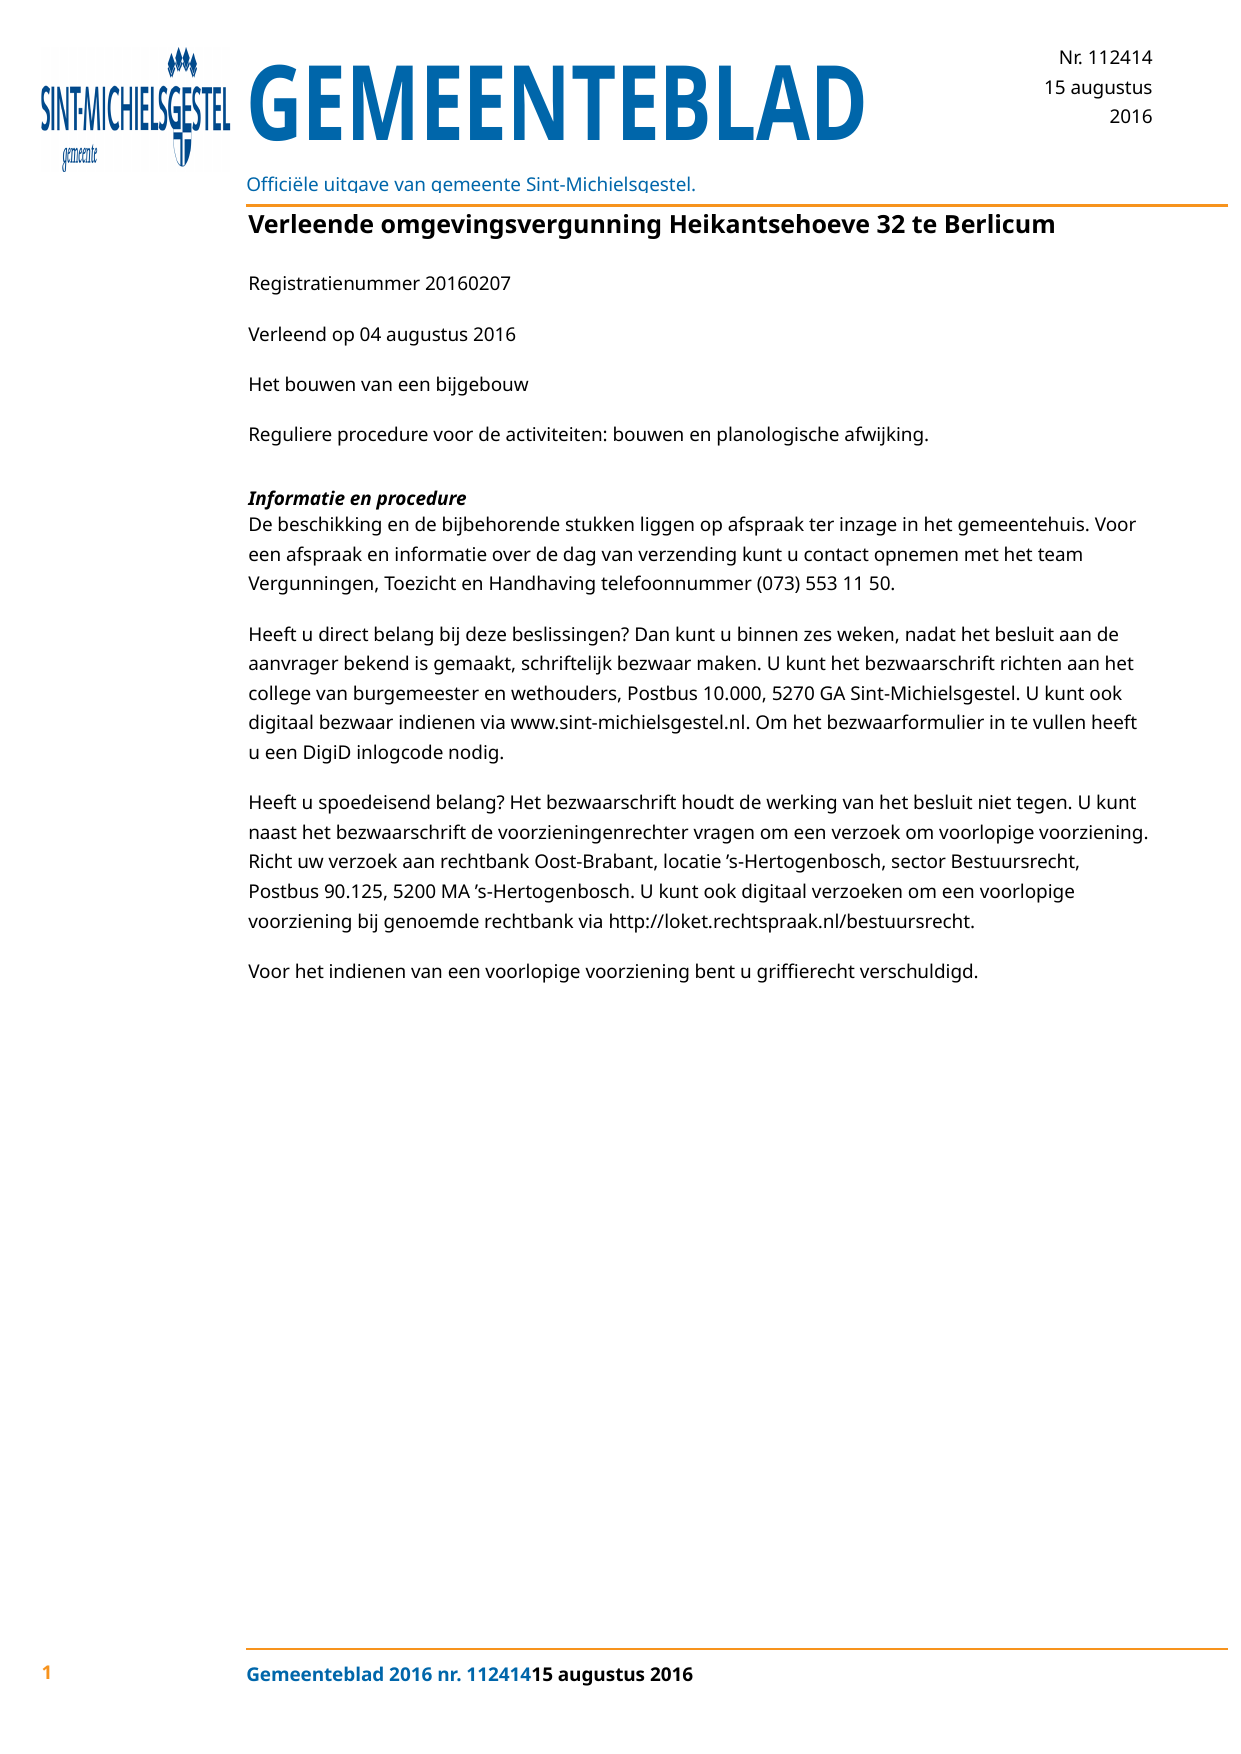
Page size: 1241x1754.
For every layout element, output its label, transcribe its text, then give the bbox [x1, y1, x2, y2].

text Voor het indienen van een voorlopige voorziening bent u griffierecht verschuldigd. [248, 958, 1152, 984]
text Verleend op 04 augustus 2016 [248, 321, 1152, 346]
text Heeft u spoedeisend belang? Het bezwaarschrift houdt de werking van het besluit niet tegen. U kunt naast het bezwaarschrift de voorzieningenrechter vragen om een verzoek om voorlopige voorziening. Richt uw verzoek aan rechtbank Oost-Brabant, locatie ’s-Hertogenbosch, sector Bestuursrecht, Postbus 90.125, 5200 MA ’s-Hertogenbosch. U kunt ook digitaal verzoeken om een voorlopige voorziening bij genoemde rechtbank via http://loket.rechtspraak.nl/bestuursrecht. [248, 789, 1152, 934]
text Reguliere procedure voor de activiteiten: bouwen en planologische afwijking. [248, 422, 1152, 447]
text Registratienummer 20160207 [248, 270, 1152, 296]
text Heeft u direct belang bij deze beslissingen? Dan kunt u binnen zes weken, nadat het besluit aan de aanvrager bekend is gemaakt, schriftelijk bezwaar maken. U kunt het bezwaarschrift richten aan het college van burgemeester en wethouders, Postbus 10.000, 5270 GA Sint-Michielsgestel. U kunt ook digitaal bezwaar indienen via www.sint-michielsgestel.nl. Om het bezwaarformulier in te vullen heeft u een DigiD inlogcode nodig. [248, 621, 1152, 765]
text Het bouwen van een bijgebouw [248, 371, 1152, 397]
text De beschikking en de bijbehorende stukken liggen op afspraak ter inzage in het gemeentehuis. Voor een afspraak en informatie over de dag van verzending kunt u contact opnemen met het team Vergunningen, Toezicht en Handhaving telefoonnummer (073) 553 11 50. [248, 511, 1152, 596]
text Verleende omgevingsvergunning Heikantsehoeve 32 te Berlicum [248, 207, 1152, 241]
text Informatie en procedure [248, 486, 1152, 511]
picture [41, 47, 231, 172]
